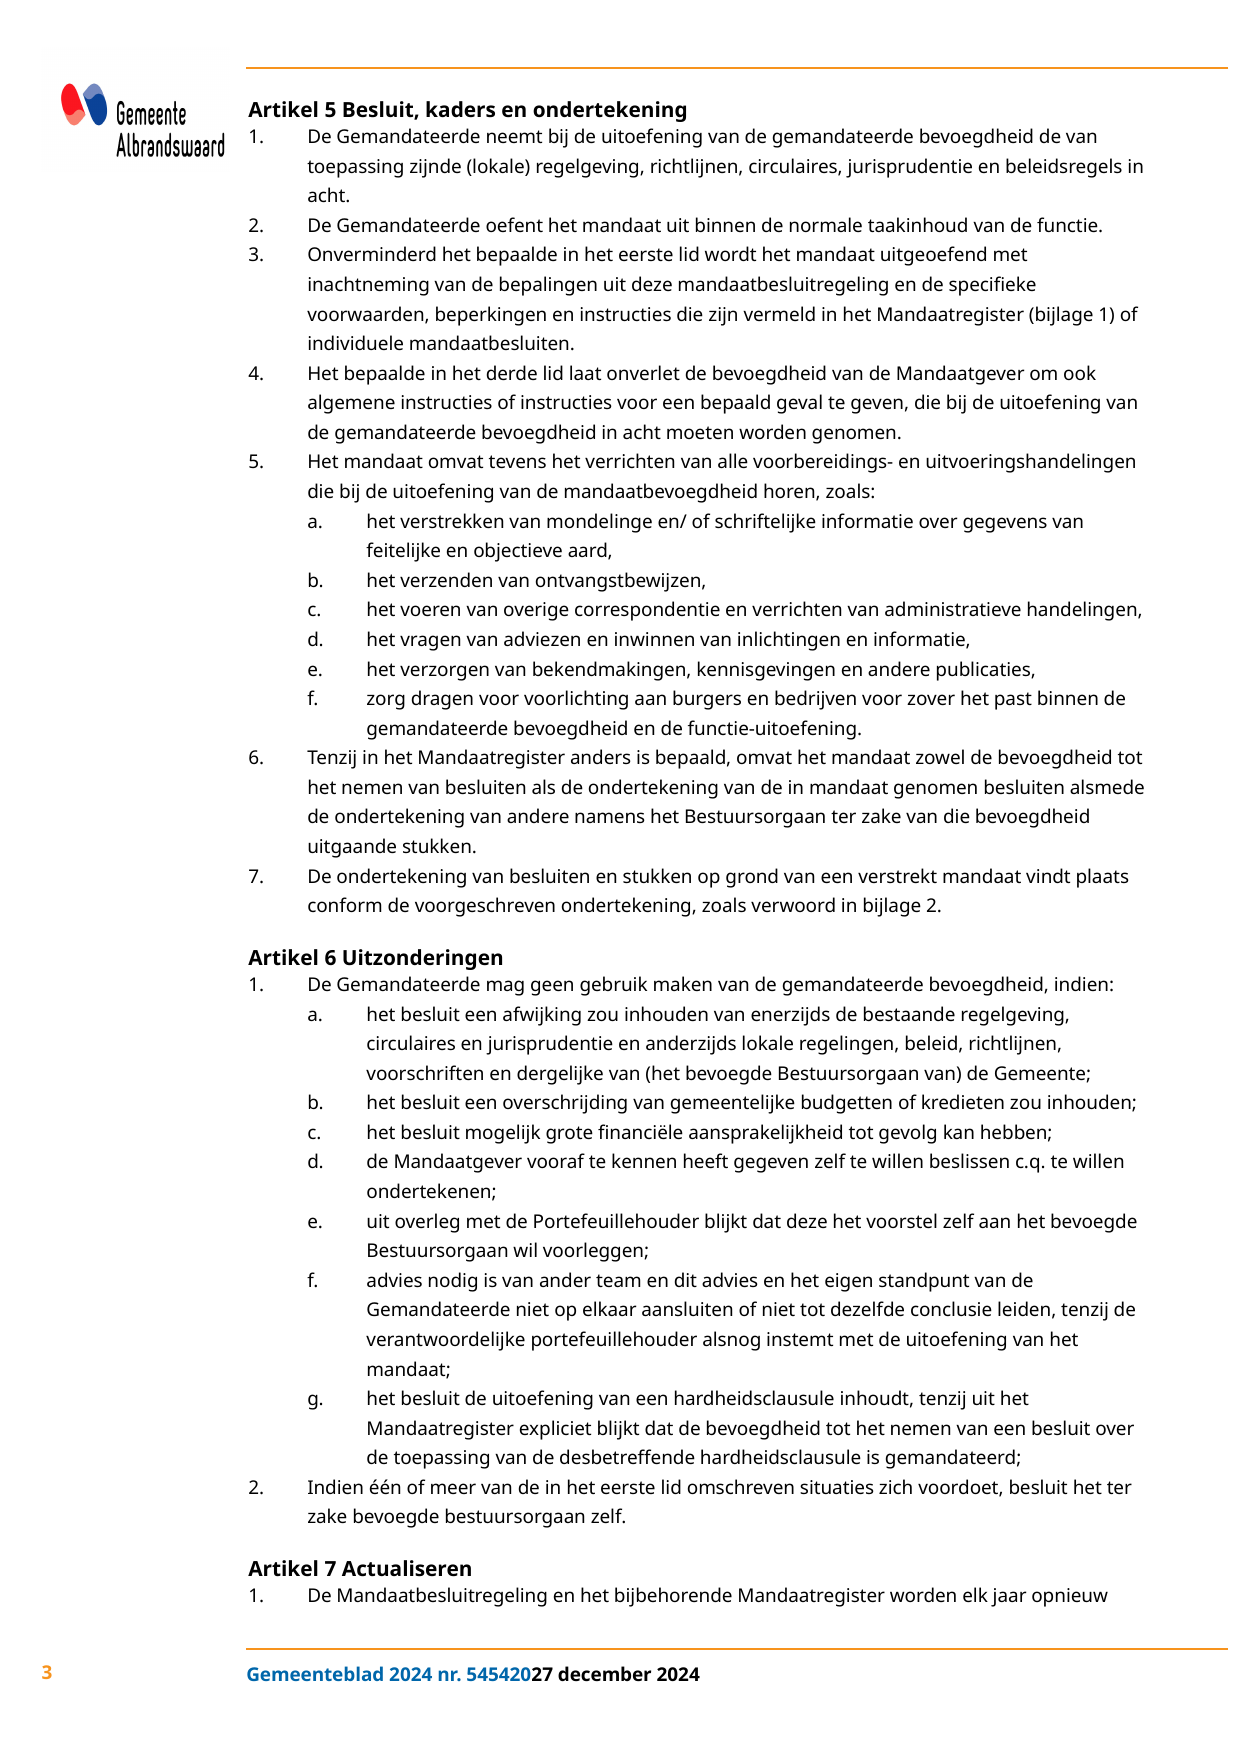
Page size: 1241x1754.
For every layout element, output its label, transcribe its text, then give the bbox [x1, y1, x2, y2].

list advies nodig is van ander team en dit advies en het eigen standpunt van de Gemandateerde niet op elkaar aansluiten of niet tot dezelfde conclusie leiden, tenzij de verantwoordelijke portefeuillehouder alsnog instemt met de uitoefening van het mandaat; [307, 1267, 1152, 1382]
list het verstrekken van mondelinge en/ of schriftelijke informatie over gegevens van feitelijke en objectieve aard, [307, 508, 1152, 563]
list de Mandaatgever vooraf te kennen heeft gegeven zelf te willen beslissen c.q. te willen ondertekenen; [307, 1149, 1152, 1204]
list De ondertekening van besluiten en stukken op grond van een verstrekt mandaat vindt plaats conform de voorgeschreven ondertekening, zoals verwoord in bijlage 2. [248, 863, 1152, 918]
list De Mandaatbesluitregeling en het bijbehorende Mandaatregister worden elk jaar opnieuw [248, 1583, 1152, 1608]
list De Gemandateerde oefent het mandaat uit binnen de normale taakinhoud van de functie. [248, 212, 1152, 238]
list zorg dragen voor voorlichting aan burgers en bedrijven voor zover het past binnen de gemandateerde bevoegdheid en de functie-uitoefening. [307, 685, 1152, 741]
list De Gemandateerde neemt bij de uitoefening van de gemandateerde bevoegdheid de van toepassing zijnde (lokale) regelgeving, richtlijnen, circulaires, jurisprudentie en beleidsregels in acht. [248, 123, 1152, 208]
list het verzorgen van bekendmakingen, kennisgevingen en andere publicaties, [307, 656, 1152, 681]
text Artikel 7 Actualiseren [248, 1554, 1152, 1583]
list het verzenden van ontvangstbewijzen, [307, 567, 1152, 593]
list het besluit een overschrijding van gemeentelijke budgetten of kredieten zou inhouden; [307, 1089, 1152, 1115]
list het besluit mogelijk grote financiële aansprakelijkheid tot gevolg kan hebben; [307, 1119, 1152, 1145]
text Artikel 5 Besluit, kaders en ondertekening [248, 95, 1152, 123]
list het besluit een afwijking zou inhouden van enerzijds de bestaande regelgeving, circulaires en jurisprudentie en anderzijds lokale regelingen, beleid, richtlijnen, voorschriften en dergelijke van (het bevoegde Bestuursorgaan van) de Gemeente; [307, 1001, 1152, 1086]
list Het mandaat omvat tevens het verrichten van alle voorbereidings- en uitvoeringshandelingen die bij de uitoefening van de mandaatbevoegdheid horen, zoals: [248, 449, 1152, 504]
list uit overleg met de Portefeuillehouder blijkt dat deze het voorstel zelf aan het bevoegde Bestuursorgaan wil voorleggen; [307, 1208, 1152, 1263]
text Artikel 6 Uitzonderingen [248, 943, 1152, 971]
list Onverminderd het bepaalde in het eerste lid wordt het mandaat uitgeoefend met inachtneming van de bepalingen uit deze mandaatbesluitregeling en de specifieke voorwaarden, beperkingen en instructies die zijn vermeld in het Mandaatregister (bijlage 1) of individuele mandaatbesluiten. [248, 242, 1152, 356]
list Tenzij in het Mandaatregister anders is bepaald, omvat het mandaat zowel de bevoegdheid tot het nemen van besluiten als de ondertekening van de in mandaat genomen besluiten alsmede de ondertekening van andere namens het Bestuursorgaan ter zake van die bevoegdheid uitgaande stukken. [248, 744, 1152, 859]
list De Gemandateerde mag geen gebruik maken van de gemandateerde bevoegdheid, indien: [248, 971, 1152, 997]
list het voeren van overige correspondentie en verrichten van administratieve handelingen, [307, 597, 1152, 622]
list het besluit de uitoefening van een hardheidsclausule inhoudt, tenzij uit het Mandaatregister expliciet blijkt dat de bevoegdheid tot het nemen van een besluit over de toepassing van de desbetreffende hardheidsclausule is gemandateerd; [307, 1385, 1152, 1470]
picture [41, 47, 231, 172]
list Indien één of meer van de in het eerste lid omschreven situaties zich voordoet, besluit het ter zake bevoegde bestuursorgaan zelf. [248, 1474, 1152, 1529]
list het vragen van adviezen en inwinnen van inlichtingen en informatie, [307, 626, 1152, 652]
list Het bepaalde in het derde lid laat onverlet de bevoegdheid van de Mandaatgever om ook algemene instructies of instructies voor een bepaald geval te geven, die bij de uitoefening van de gemandateerde bevoegdheid in acht moeten worden genomen. [248, 360, 1152, 445]
